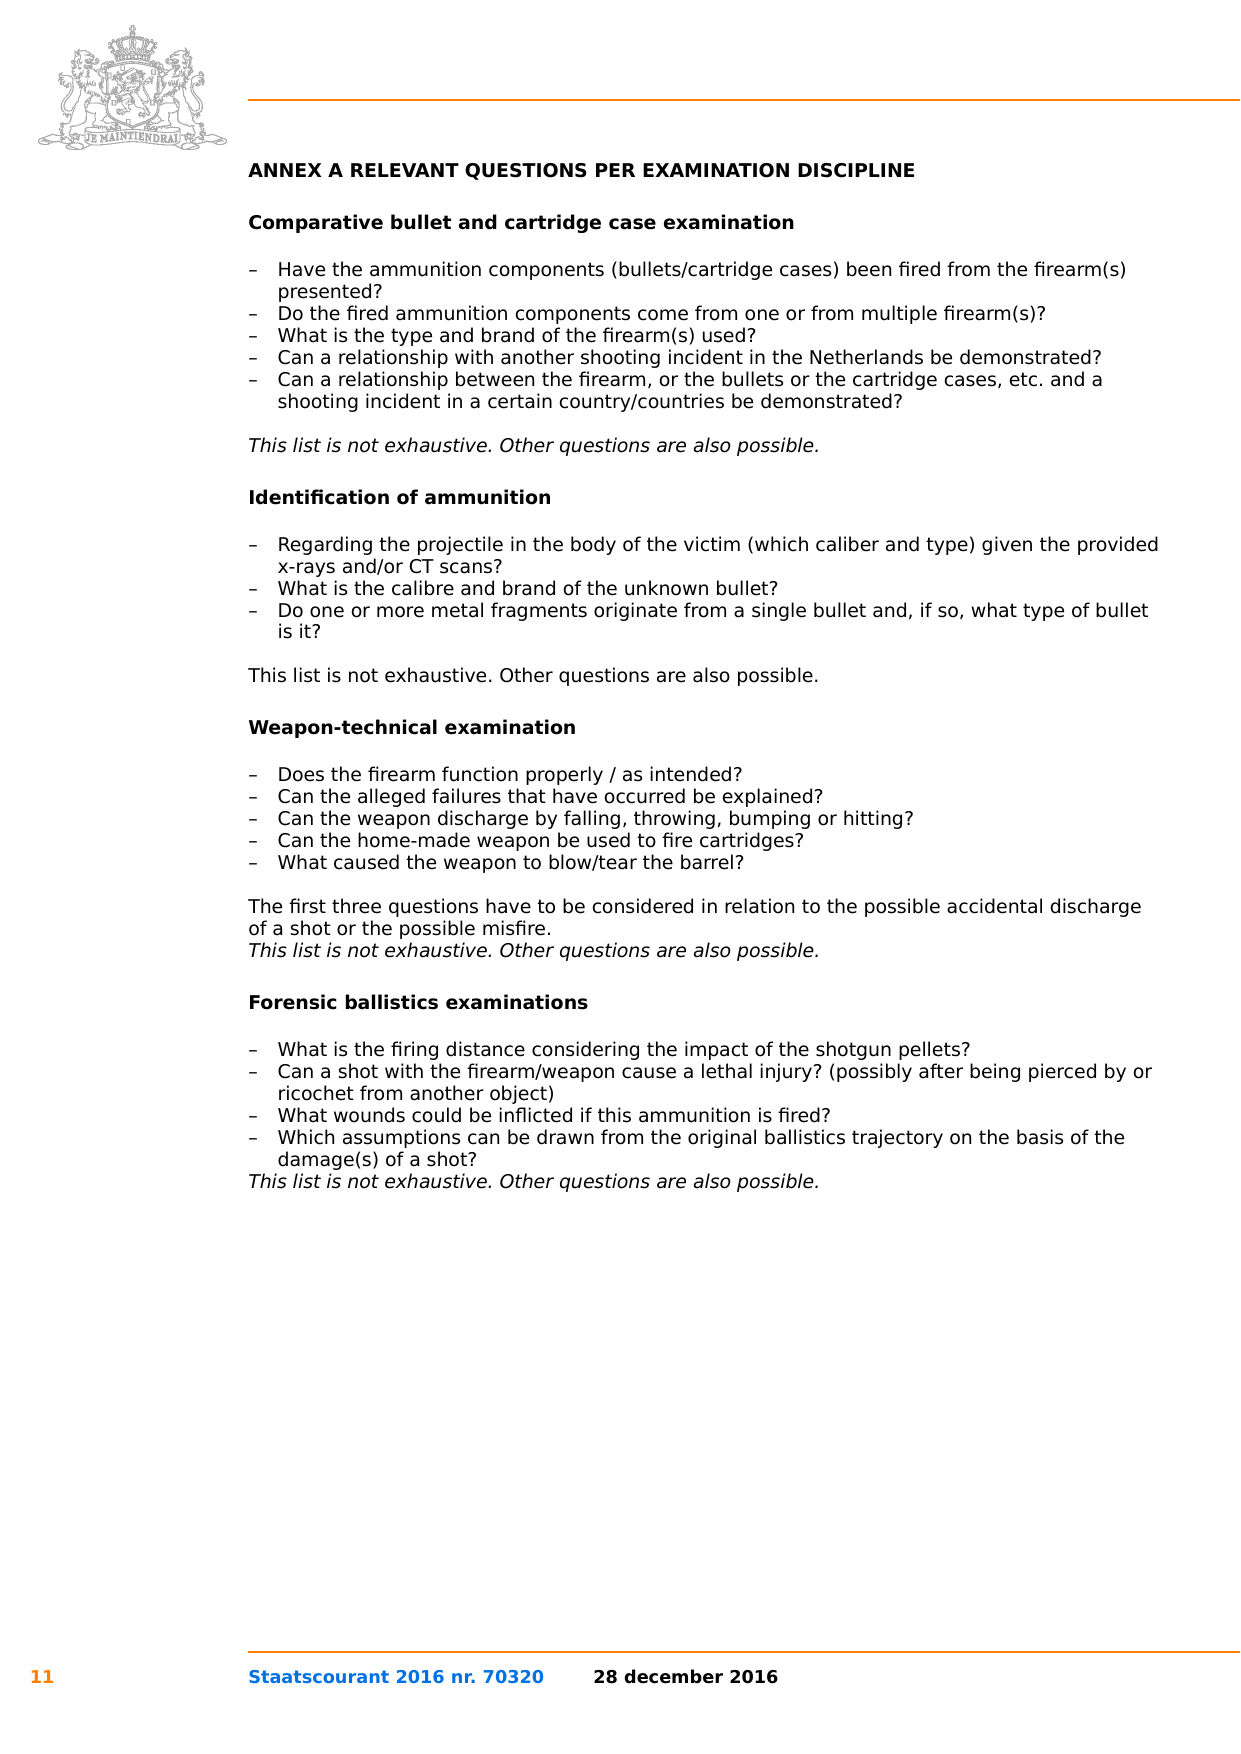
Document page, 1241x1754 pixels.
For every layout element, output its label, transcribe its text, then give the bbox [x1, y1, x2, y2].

text – What caused the weapon to blow/tear the barrel? [248, 852, 1163, 874]
subtitle ANNEX A RELEVANT QUESTIONS PER EXAMINATION DISCIPLINE [248, 160, 1163, 182]
text – Can the weapon discharge by falling, throwing, bumping or hitting? [248, 808, 1163, 830]
text This list is not exhaustive. Other questions are also possible. [248, 1171, 1163, 1193]
subtitle Comparative bullet and cartridge case examination [248, 212, 1163, 234]
text – Can the alleged failures that have occurred be explained? [248, 786, 1163, 808]
text – Have the ammunition components (bullets/cartridge cases) been fired from the firearm(s) presented? [248, 259, 1163, 303]
subtitle Forensic ballistics examinations [248, 992, 1163, 1014]
text – What is the firing distance considering the impact of the shotgun pellets? [248, 1039, 1163, 1061]
text – Can a shot with the firearm/weapon cause a lethal injury? (possibly after being pierced by or ricochet from another object) [248, 1061, 1163, 1105]
text – What is the calibre and brand of the unknown bullet? [248, 577, 1163, 599]
subtitle Identification of ammunition [248, 487, 1163, 508]
text – Can the home-made weapon be used to fire cartridges? [248, 830, 1163, 852]
text This list is not exhaustive. Other questions are also possible. [248, 434, 1163, 457]
text – Do one or more metal fragments originate from a single bullet and, if so, what type of bullet is it? [248, 599, 1163, 643]
subtitle Weapon-technical examination [248, 717, 1163, 739]
text – Can a relationship with another shooting incident in the Netherlands be demonstrated? [248, 347, 1163, 369]
text – Which assumptions can be drawn from the original ballistics trajectory on the basis of the damage(s) of a shot? [248, 1127, 1163, 1171]
text – Can a relationship between the firearm, or the bullets or the cartridge cases, etc. and a shooting incident in a certain country/countries be demonstrated? [248, 369, 1163, 413]
text The first three questions have to be considered in relation to the possible accidental discharge of a shot or the possible misfire. [248, 896, 1163, 940]
text – Does the firearm function properly / as intended? [248, 764, 1163, 786]
text – What wounds could be inflicted if this ammunition is fired? [248, 1105, 1163, 1127]
text This list is not exhaustive. Other questions are also possible. [248, 665, 1163, 687]
text – Do the fired ammunition components come from one or from multiple firearm(s)? [248, 303, 1163, 325]
picture [38, 25, 227, 150]
text – Regarding the projectile in the body of the victim (which caliber and type) given the provided x-rays and/or CT scans? [248, 533, 1163, 577]
text This list is not exhaustive. Other questions are also possible. [248, 940, 1163, 962]
text – What is the type and brand of the firearm(s) used? [248, 325, 1163, 347]
